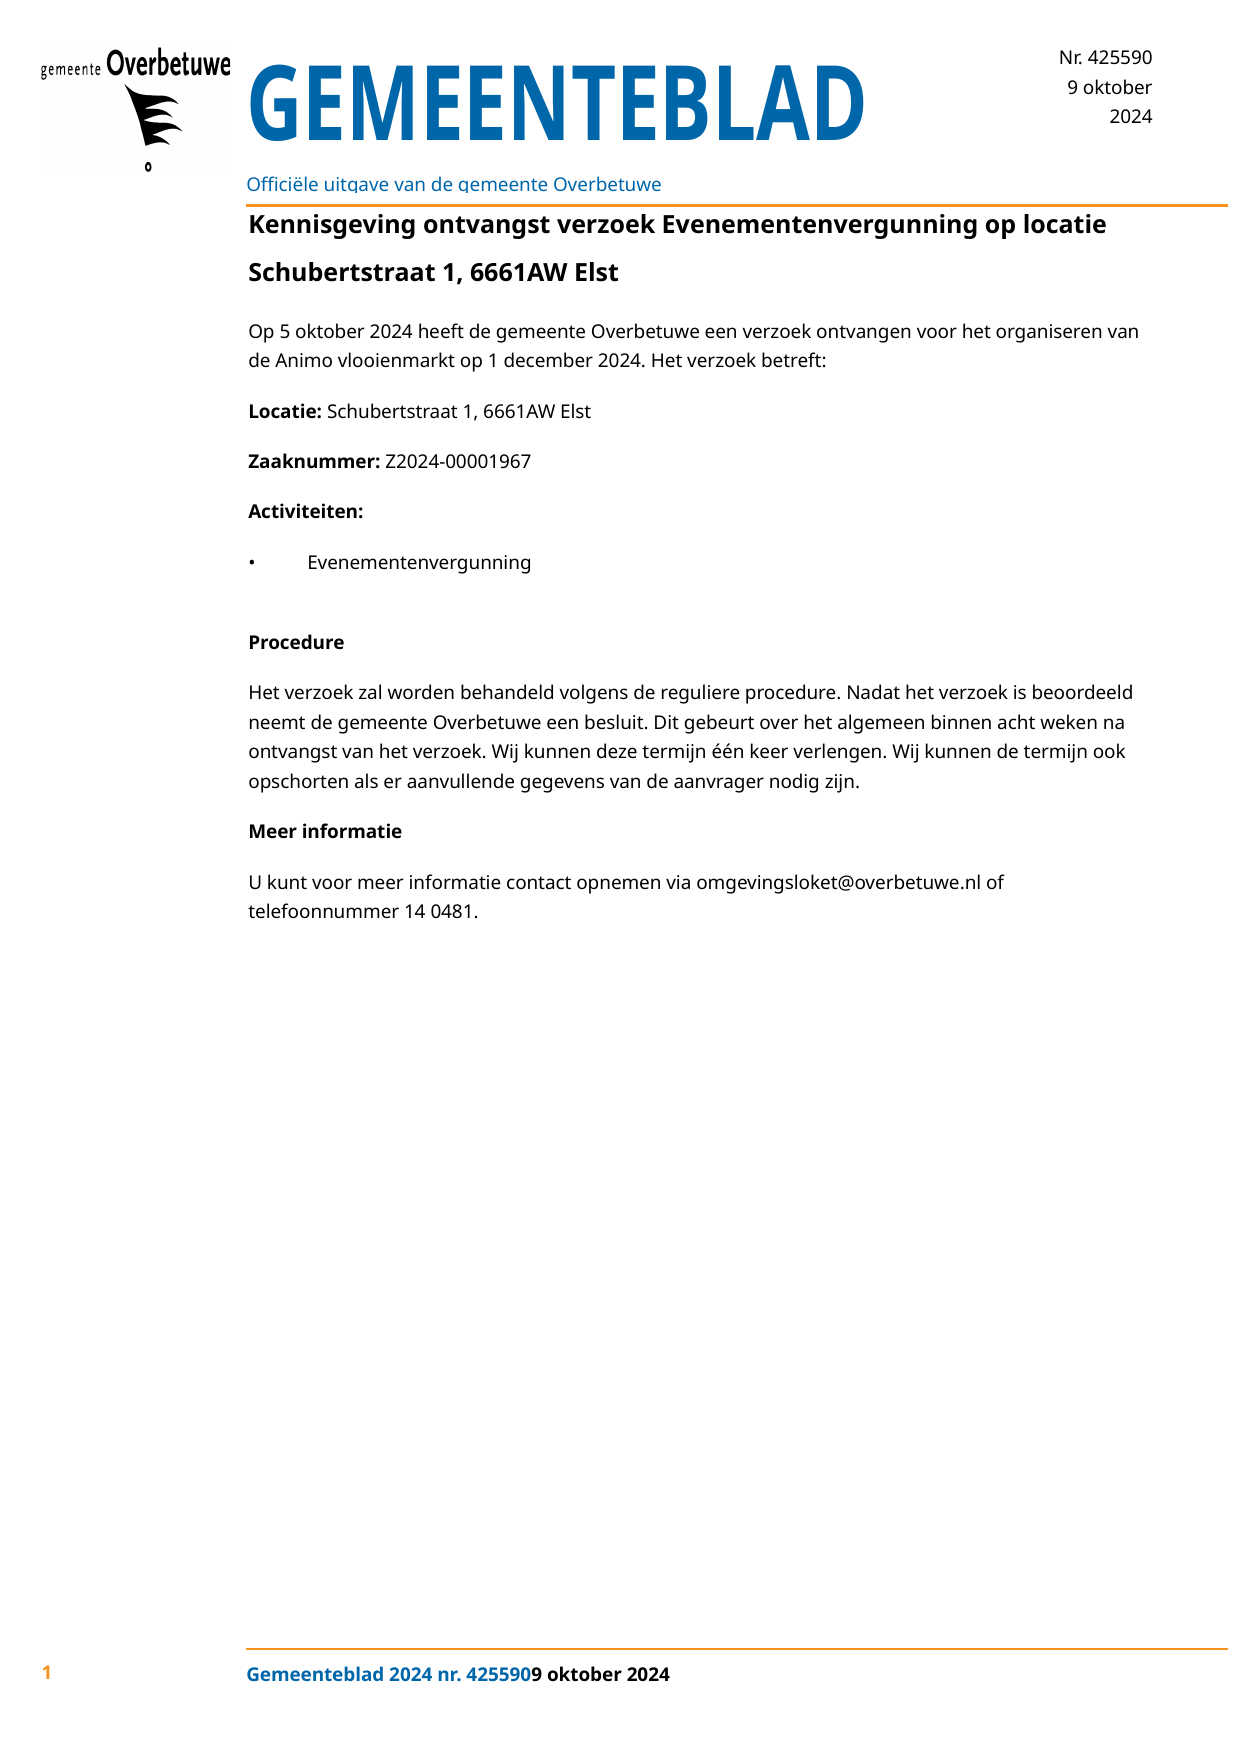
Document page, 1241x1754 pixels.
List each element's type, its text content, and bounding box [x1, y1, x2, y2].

text Activiteiten: [248, 499, 1152, 524]
text Zaaknummer: Z2024-00001967 [248, 448, 1152, 474]
picture [41, 47, 231, 172]
text Het verzoek zal worden behandeld volgens de reguliere procedure. Nadat het verzoek is beoordeeld neemt de gemeente Overbetuwe een besluit. Dit gebeurt over het algemeen binnen acht weken na ontvangst van het verzoek. Wij kunnen deze termijn één keer verlengen. Wij kunnen de termijn ook opschorten als er aanvullende gegevens van de aanvrager nodig zijn. [248, 679, 1152, 794]
text Meer informatie [248, 819, 1152, 844]
text Op 5 oktober 2024 heeft de gemeente Overbetuwe een verzoek ontvangen voor het organiseren van de Animo vlooienmarkt op 1 december 2024. Het verzoek betreft: [248, 318, 1152, 373]
text Locatie: Schubertstraat 1, 6661AW Elst [248, 398, 1152, 424]
list Evenementenvergunning [248, 549, 1152, 575]
text Procedure [248, 629, 1152, 655]
text U kunt voor meer informatie contact opnemen via omgevingsloket@overbetuwe.nl of telefoonnummer 14 0481. [248, 869, 1152, 924]
text Kennisgeving ontvangst verzoek Evenementenvergunning op locatie Schubertstraat 1, 6661AW Elst [248, 207, 1152, 288]
